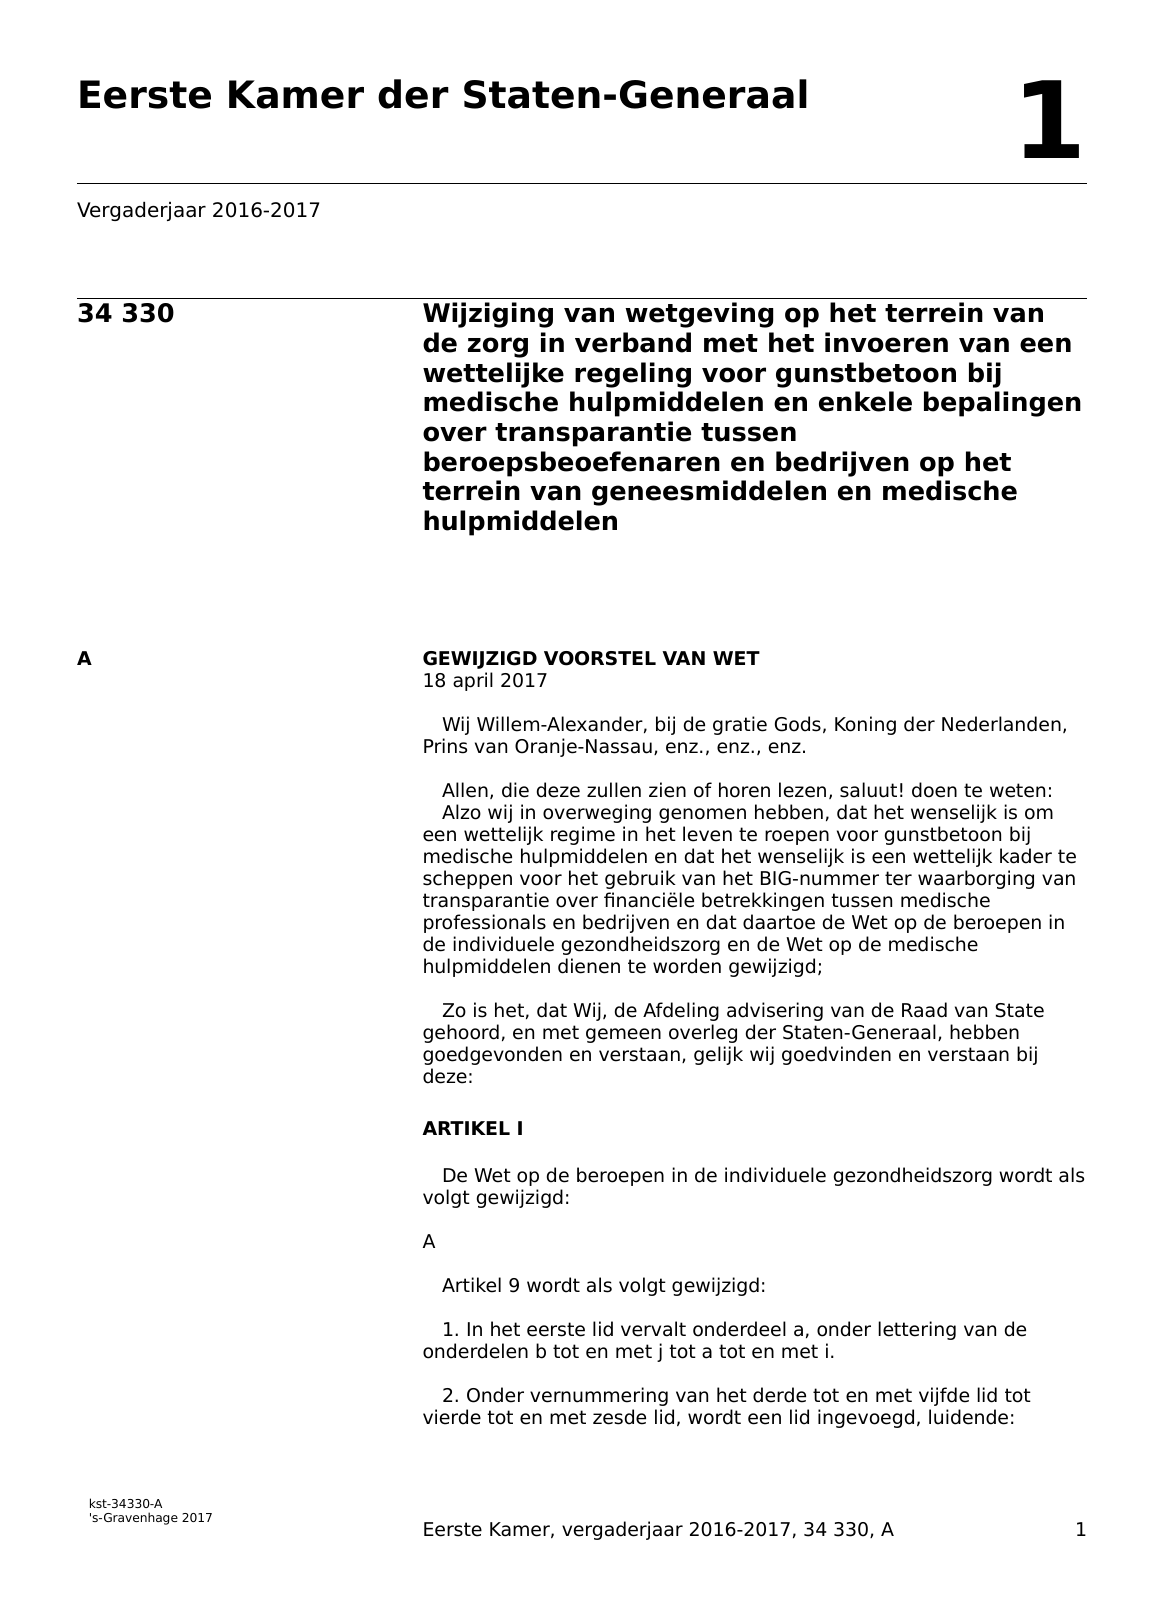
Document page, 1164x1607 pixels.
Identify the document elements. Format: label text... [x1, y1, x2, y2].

table_cell Vergaderjaar 2016-2017 [77, 184, 1087, 298]
table_header Eerste Kamer der Staten-Generaal [77, 59, 886, 183]
text 1. In het eerste lid vervalt onderdeel a, onder lettering van de onderdelen b tot en met j tot a tot en met i. [422, 1319, 1087, 1363]
subtitle ARTIKEL I [422, 1118, 1087, 1140]
text 2. Onder vernummering van het derde tot en met vijfde lid tot vierde tot en met zesde lid, wordt een lid ingevoegd, luidende: [422, 1385, 1087, 1429]
text Alzo wij in overweging genomen hebben, dat het wenselijk is om een wettelijk regime in het leven te roepen voor gunstbetoon bij medische hulpmiddelen en dat het wenselijk is een wettelijk kader te scheppen voor het gebruik van het BIG-nummer ter waarborging van transparantie over financiële betrekkingen tussen medische professionals en bedrijven en dat daartoe de Wet op de beroepen in de individuele gezondheidszorg en de Wet op de medische hulpmiddelen dienen te worden gewijzigd; [422, 802, 1087, 978]
text Allen, die deze zullen zien of horen lezen, saluut! doen te weten: [422, 780, 1087, 802]
text De Wet op de beroepen in de individuele gezondheidszorg wordt als volgt gewijzigd: [422, 1165, 1087, 1209]
text Artikel 9 wordt als volgt gewijzigd: [422, 1275, 1087, 1297]
table_header 1 [886, 59, 1087, 183]
text Zo is het, dat Wij, de Afdeling advisering van de Raad van State gehoord, en met gemeen overleg der Staten-Generaal, hebben goedgevonden en verstaan, gelijk wij goedvinden en verstaan bij deze: [422, 1000, 1087, 1088]
subtitle 34 330 Wijziging van wetgeving op het terrein van de zorg in verband met het invoeren van een wettelijke regeling voor gunstbetoon bij medische hulpmiddelen en enkele bepalingen over transparantie tussen beroepsbeoefenaren en bedrijven op het terrein van geneesmiddelen en medische hulpmiddelen [77, 299, 1087, 536]
text kst-34330-A [88, 1497, 323, 1511]
text A [422, 1231, 1087, 1253]
text 's-Gravenhage 2017 [88, 1511, 323, 1525]
text 18 april 2017 [422, 669, 1087, 691]
subtitle A GEWIJZIGD VOORSTEL VAN WET [77, 647, 1087, 669]
text Wij Willem-Alexander, bij de gratie Gods, Koning der Nederlanden, Prins van Oranje-Nassau, enz., enz., enz. [422, 714, 1087, 758]
